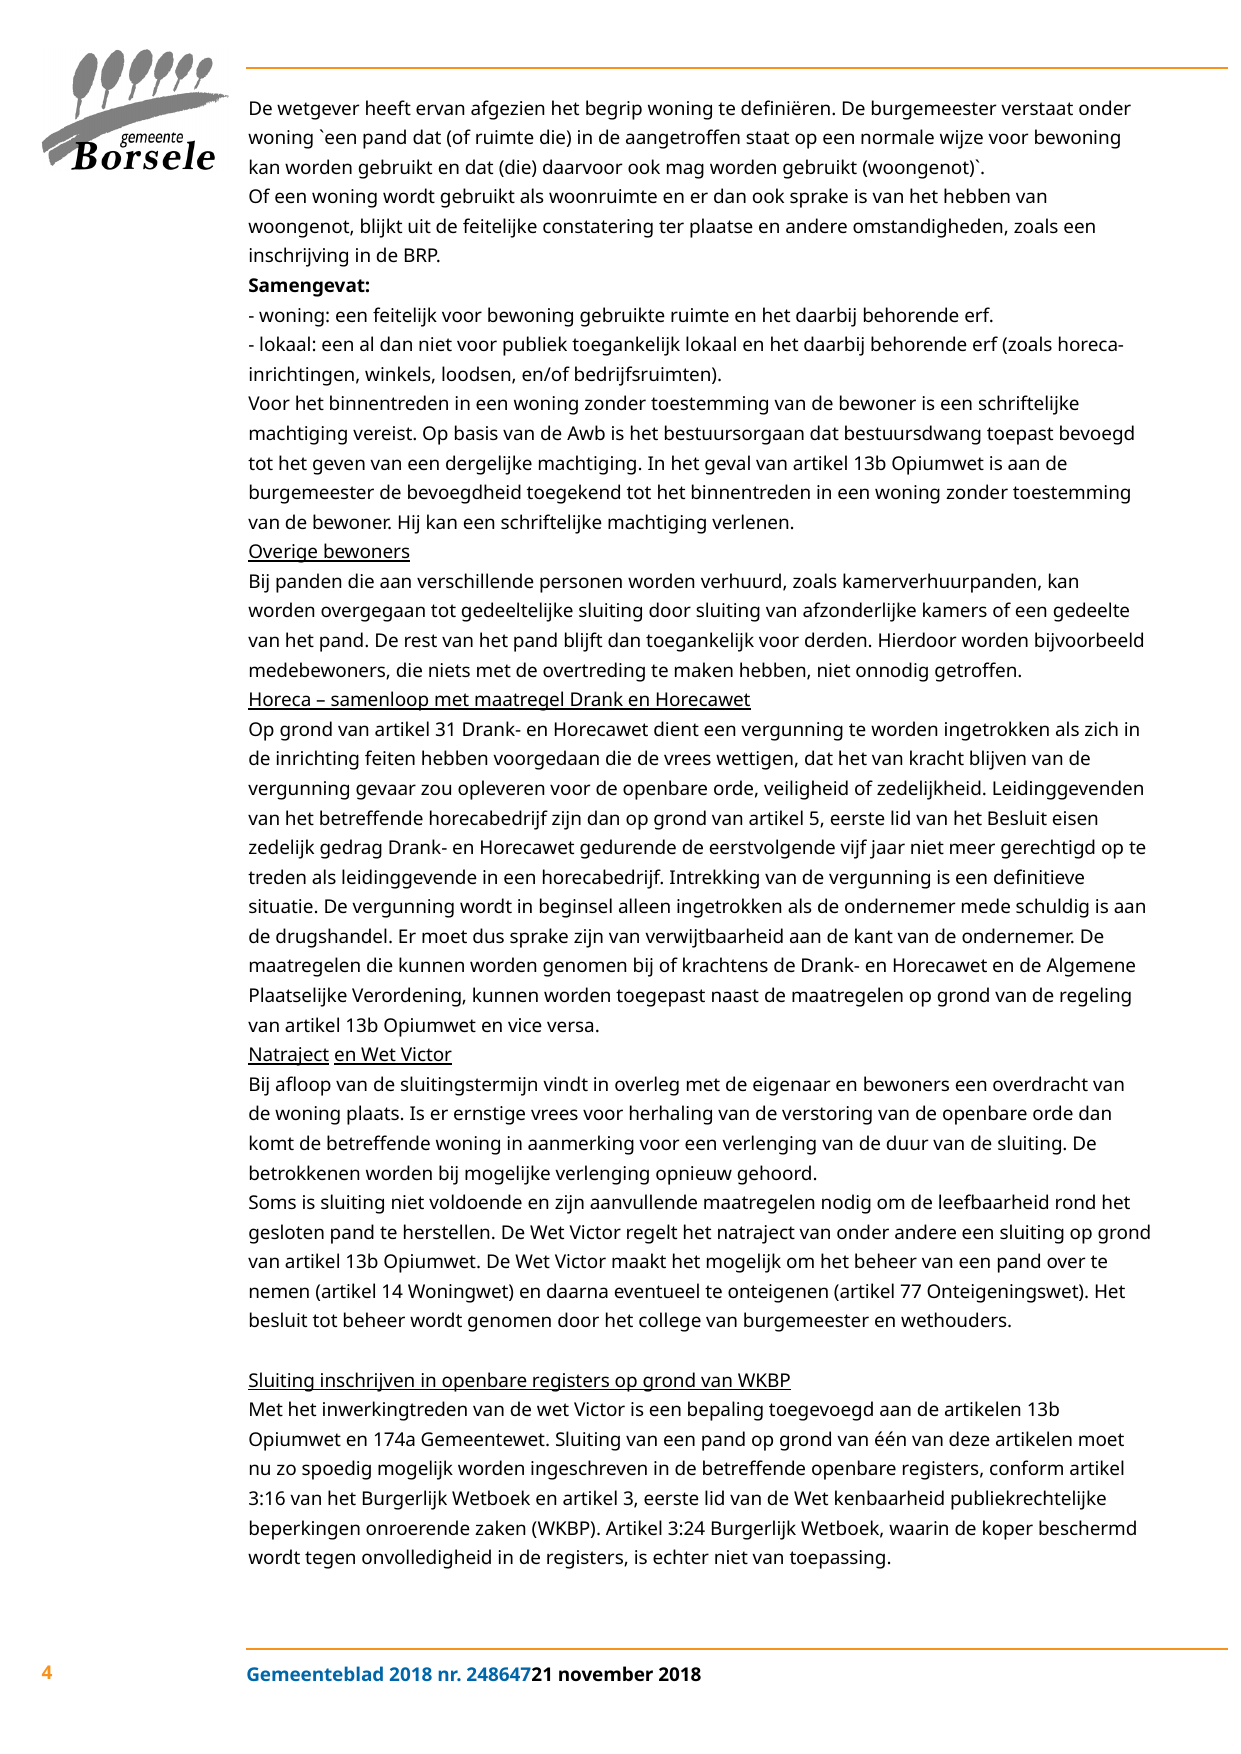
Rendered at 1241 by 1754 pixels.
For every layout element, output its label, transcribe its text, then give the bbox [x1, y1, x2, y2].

text Met het inwerkingtreden van de wet Victor is een bepaling toegevoegd aan de artikelen 13b Opiumwet en 174a Gemeentewet. Sluiting van een pand op grond van één van deze artikelen moet nu zo spoedig mogelijk worden ingeschreven in de betreffende openbare registers, conform artikel 3:16 van het Burgerlijk Wetboek en artikel 3, eerste lid van de Wet kenbaarheid publiekrechtelijke beperkingen onroerende zaken (WKBP). Artikel 3:24 Burgerlijk Wetboek, waarin de koper beschermd wordt tegen onvolledigheid in de registers, is echter niet van toepassing. [248, 1396, 1152, 1570]
text De wetgever heeft ervan afgezien het begrip woning te definiëren. De burgemeester verstaat onder woning `een pand dat (of ruimte die) in de aangetroffen staat op een normale wijze voor bewoning kan worden gebruikt en dat (die) daarvoor ook mag worden gebruikt (woongenot)`. [248, 95, 1152, 180]
text Overige bewoners [248, 538, 1152, 564]
text Sluiting inschrijven in openbare registers op grond van WKBP [248, 1367, 1152, 1393]
text Bij panden die aan verschillende personen worden verhuurd, zoals kamerverhuurpanden, kan worden overgegaan tot gedeeltelijke sluiting door sluiting van afzonderlijke kamers of een gedeelte van het pand. De rest van het pand blijft dan toegankelijk voor derden. Hierdoor worden bijvoorbeeld medebewoners, die niets met de overtreding te maken hebben, niet onnodig getroffen. [248, 568, 1152, 683]
text Natraject en Wet Victor [248, 1041, 1152, 1067]
picture [41, 47, 231, 172]
text Bij afloop van de sluitingstermijn vindt in overleg met de eigenaar en bewoners een overdracht van de woning plaats. Is er ernstige vrees voor herhaling van de verstoring van de openbare orde dan komt de betreffende woning in aanmerking voor een verlenging van de duur van de sluiting. De betrokkenen worden bij mogelijke verlenging opnieuw gehoord. [248, 1071, 1152, 1186]
text - lokaal: een al dan niet voor publiek toegankelijk lokaal en het daarbij behorende erf (zoals horeca-inrichtingen, winkels, loodsen, en/of bedrijfsruimten). [248, 331, 1152, 387]
text Samengevat: [248, 272, 1152, 298]
text - woning: een feitelijk voor bewoning gebruikte ruimte en het daarbij behorende erf. [248, 302, 1152, 328]
text Horeca – samenloop met maatregel Drank en Horecawet [248, 686, 1152, 712]
text Op grond van artikel 31 Drank- en Horecawet dient een vergunning te worden ingetrokken als zich in de inrichting feiten hebben voorgedaan die de vrees wettigen, dat het van kracht blijven van de vergunning gevaar zou opleveren voor de openbare orde, veiligheid of zedelijkheid. Leidinggevenden van het betreffende horecabedrijf zijn dan op grond van artikel 5, eerste lid van het Besluit eisen zedelijk gedrag Drank- en Horecawet gedurende de eerstvolgende vijf jaar niet meer gerechtigd op te treden als leidinggevende in een horecabedrijf. Intrekking van de vergunning is een definitieve situatie. De vergunning wordt in beginsel alleen ingetrokken als de ondernemer mede schuldig is aan de drugshandel. Er moet dus sprake zijn van verwijtbaarheid aan de kant van de ondernemer. De maatregelen die kunnen worden genomen bij of krachtens de Drank- en Horecawet en de Algemene Plaatselijke Verordening, kunnen worden toegepast naast de maatregelen op grond van de regeling van artikel 13b Opiumwet en vice versa. [248, 716, 1152, 1038]
text Of een woning wordt gebruikt als woonruimte en er dan ook sprake is van het hebben van woongenot, blijkt uit de feitelijke constatering ter plaatse en andere omstandigheden, zoals een inschrijving in de BRP. [248, 183, 1152, 268]
text Voor het binnentreden in een woning zonder toestemming van de bewoner is een schriftelijke machtiging vereist. Op basis van de Awb is het bestuursorgaan dat bestuursdwang toepast bevoegd tot het geven van een dergelijke machtiging. In het geval van artikel 13b Opiumwet is aan de burgemeester de bevoegdheid toegekend tot het binnentreden in een woning zonder toestemming van de bewoner. Hij kan een schriftelijke machtiging verlenen. [248, 391, 1152, 535]
text Soms is sluiting niet voldoende en zijn aanvullende maatregelen nodig om de leefbaarheid rond het gesloten pand te herstellen. De Wet Victor regelt het natraject van onder andere een sluiting op grond van artikel 13b Opiumwet. De Wet Victor maakt het mogelijk om het beheer van een pand over te nemen (artikel 14 Woningwet) en daarna eventueel te onteigenen (artikel 77 Onteigeningswet). Het besluit tot beheer wordt genomen door het college van burgemeester en wethouders. [248, 1189, 1152, 1333]
